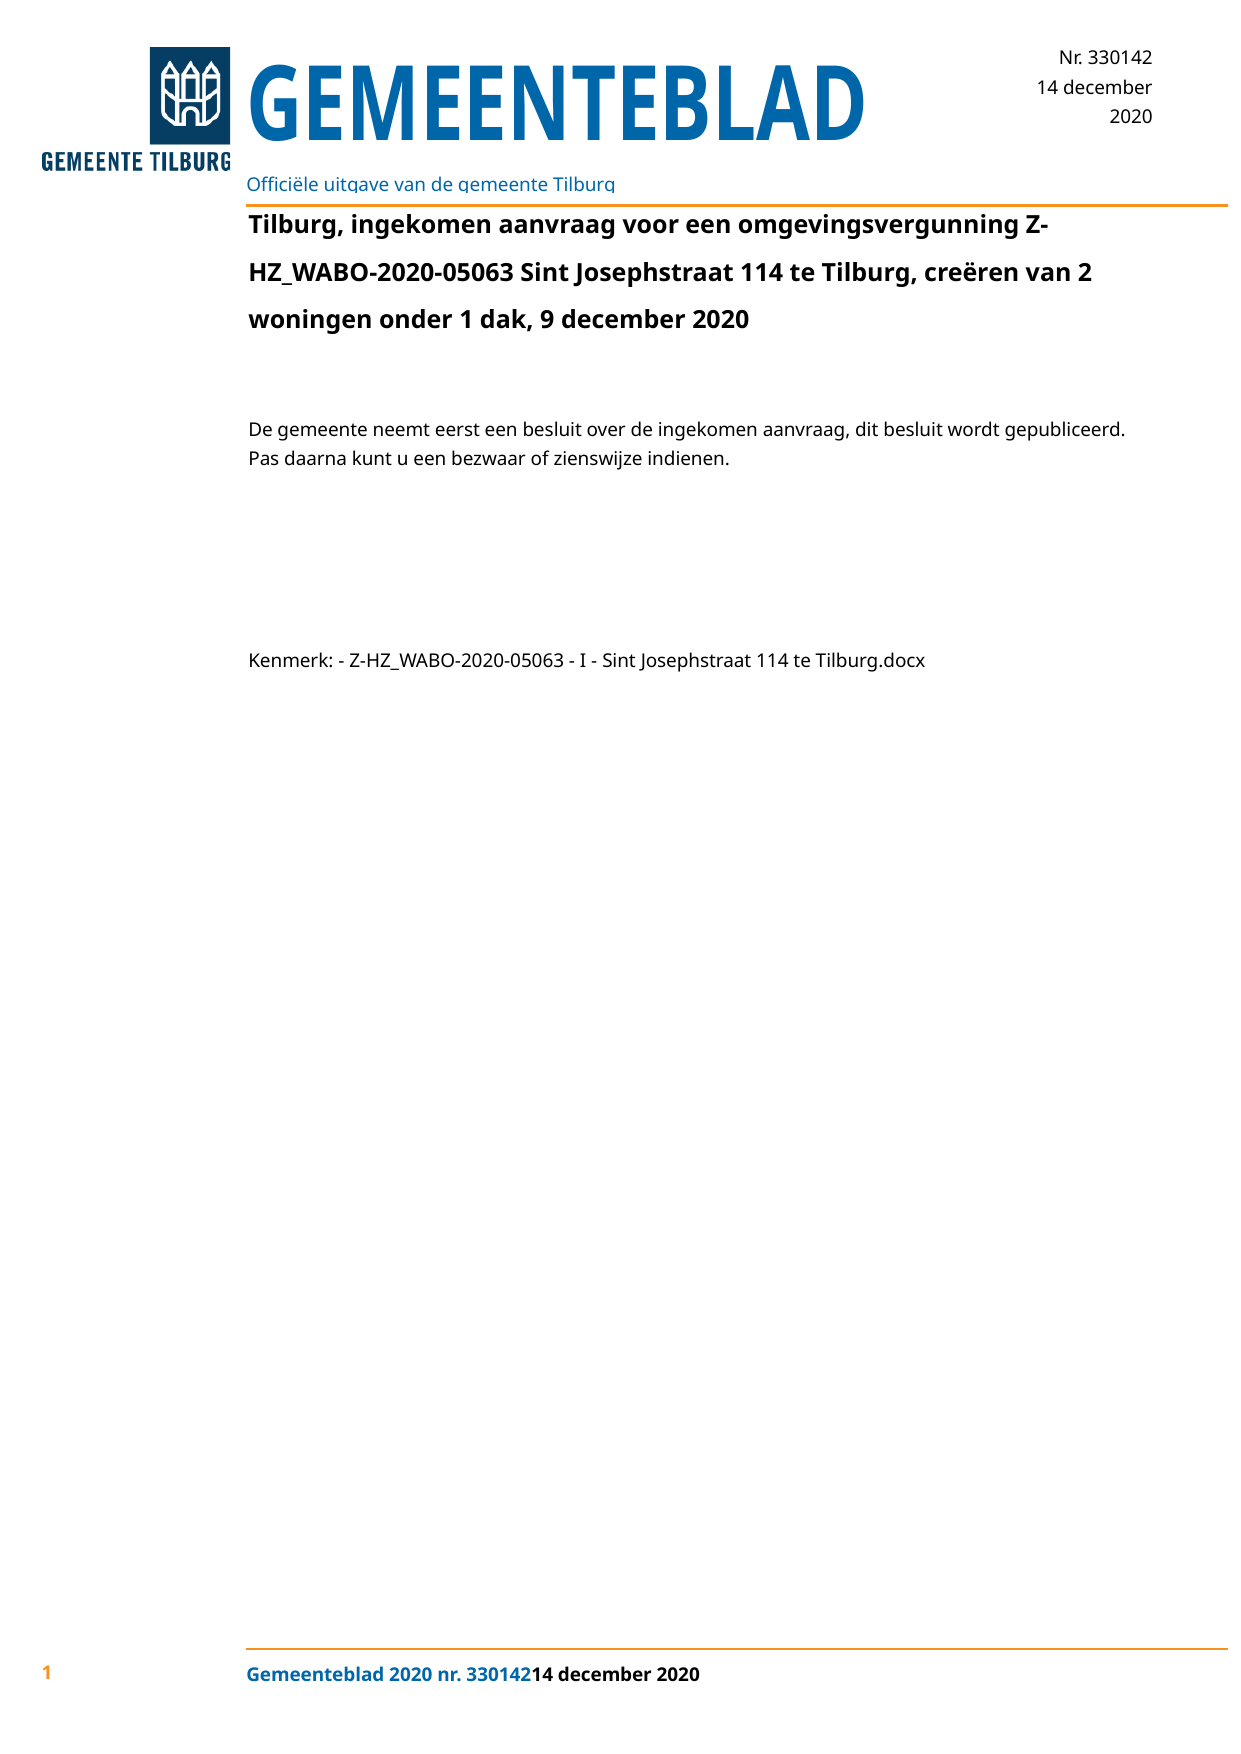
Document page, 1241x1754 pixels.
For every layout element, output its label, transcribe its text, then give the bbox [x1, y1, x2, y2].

picture [41, 47, 231, 172]
text Kenmerk: - Z-HZ_WABO-2020-05063 - I - Sint Josephstraat 114 te Tilburg.docx [248, 647, 1152, 673]
text De gemeente neemt eerst een besluit over de ingekomen aanvraag, dit besluit wordt gepubliceerd. Pas daarna kunt u een bezwaar of zienswijze indienen. [248, 416, 1152, 471]
text Tilburg, ingekomen aanvraag voor een omgevingsvergunning Z-HZ_WABO-2020-05063 Sint Josephstraat 114 te Tilburg, creëren van 2 woningen onder 1 dak, 9 december 2020 [248, 207, 1152, 336]
